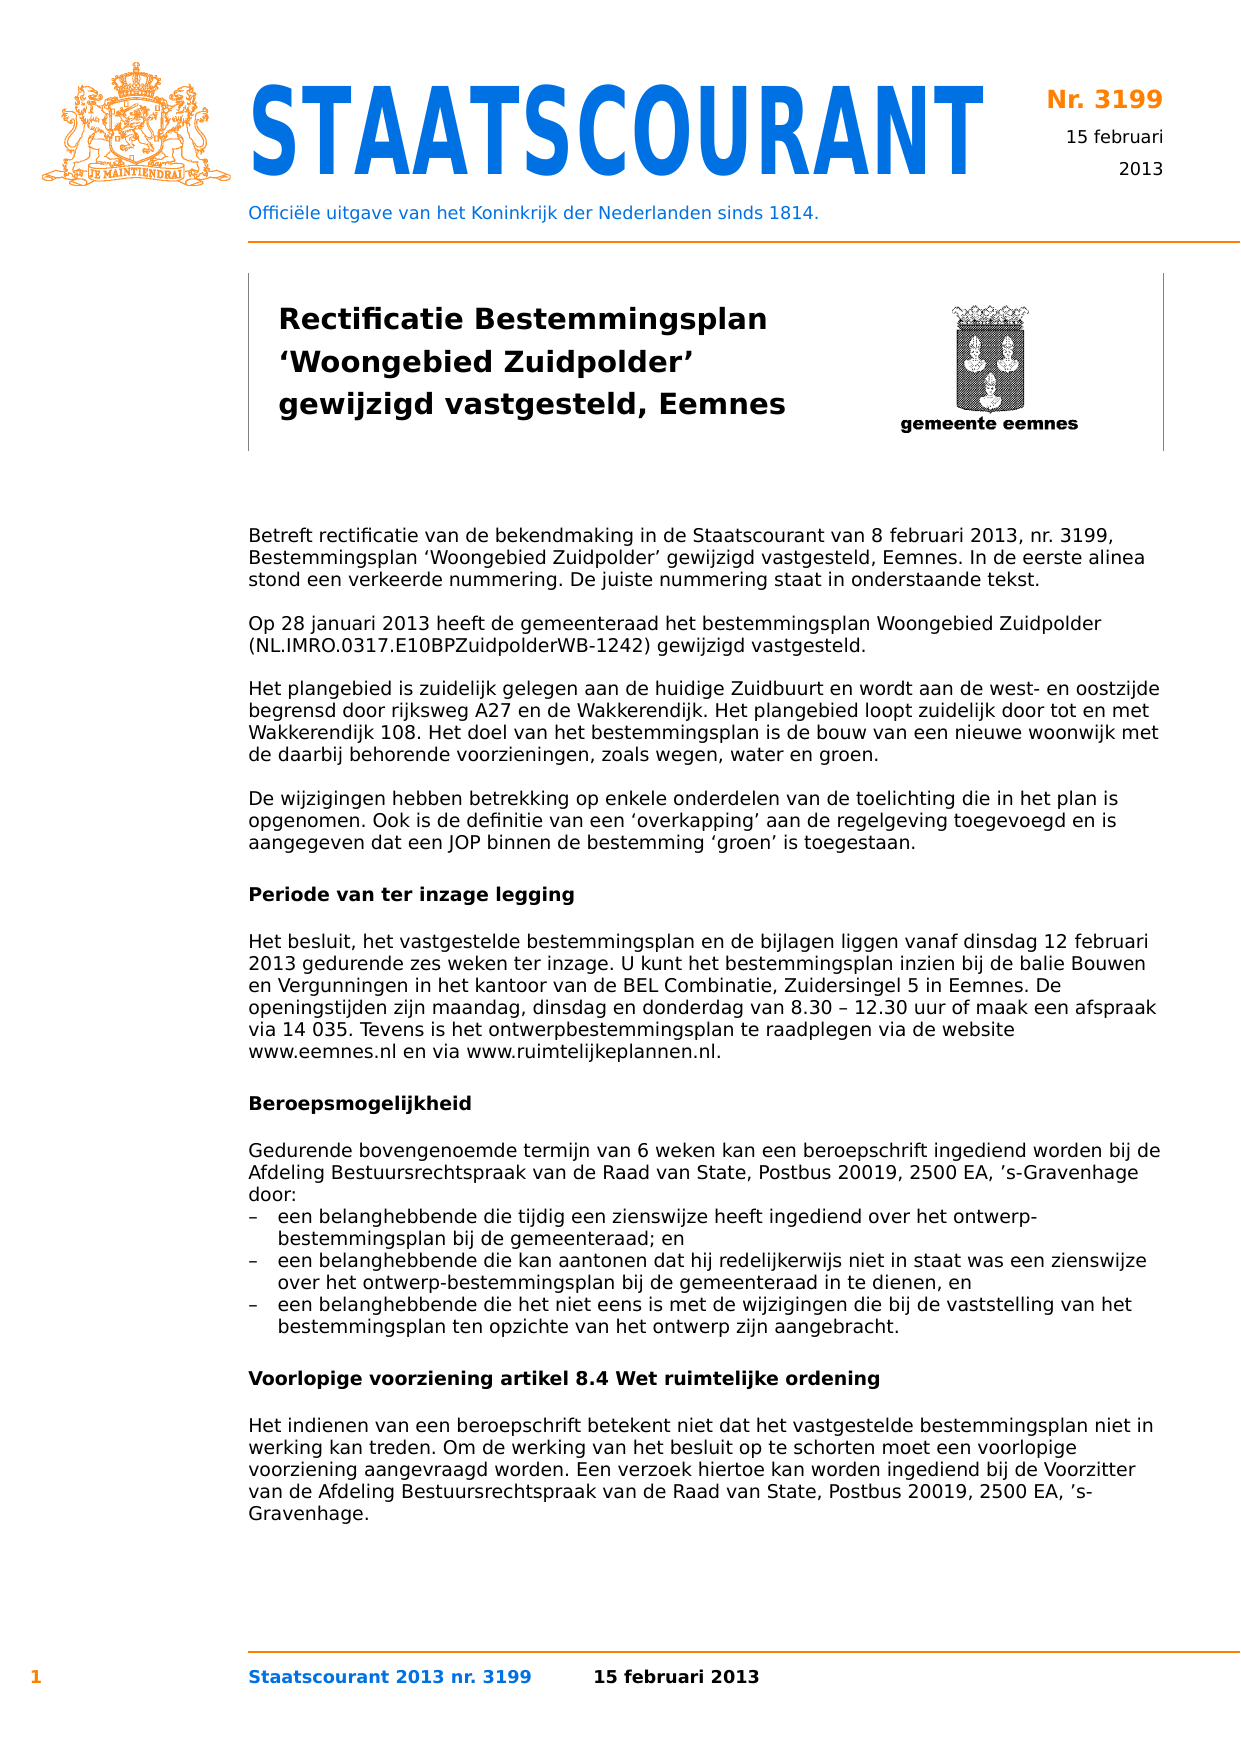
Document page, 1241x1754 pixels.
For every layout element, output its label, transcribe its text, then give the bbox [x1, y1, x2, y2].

subtitle Periode van ter inzage legging [248, 884, 1163, 906]
text Het plangebied is zuidelijk gelegen aan de huidige Zuidbuurt en wordt aan de west- en oostzijde begrensd door rijksweg A27 en de Wakkerendijk. Het plangebied loopt zuidelijk door tot en met Wakkerendijk 108. Het doel van het bestemmingsplan is de bouw van een nieuwe woonwijk met de daarbij behorende voorzieningen, zoals wegen, water en groen. [248, 678, 1163, 766]
text – een belanghebbende die het niet eens is met de wijzigingen die bij de vaststelling van het bestemmingsplan ten opzichte van het ontwerp zijn aangebracht. [248, 1294, 1163, 1338]
text Betreft rectificatie van de bekendmaking in de Staatscourant van 8 februari 2013, nr. 3199, Bestemmingsplan ‘Woongebied Zuidpolder’ gewijzigd vastgesteld, Eemnes. In de eerste alinea stond een verkeerde nummering. De juiste nummering staat in onderstaande tekst. [248, 525, 1163, 591]
table_header Nr. 3199 [998, 62, 1240, 121]
table_cell 2013 [998, 153, 1240, 203]
picture [844, 302, 1134, 433]
table_header STAATSCOURANT [248, 62, 998, 203]
table_header [25, 62, 248, 241]
text Het besluit, het vastgestelde bestemmingsplan en de bijlagen liggen vanaf dinsdag 12 februari 2013 gedurende zes weken ter inzage. U kunt het bestemmingsplan inzien bij de balie Bouwen en Vergunningen in het kantoor van de BEL Combinatie, Zuidersingel 5 in Eemnes. De openingstijden zijn maandag, dinsdag en donderdag van 8.30 – 12.30 uur of maak een afspraak via 14 035. Tevens is het ontwerpbestemmingsplan te raadplegen via de website www.eemnes.nl en via www.ruimtelijkeplannen.nl. [248, 931, 1163, 1063]
text – een belanghebbende die kan aantonen dat hij redelijkerwijs niet in staat was een zienswijze over het ontwerp-bestemmingsplan bij de gemeenteraad in te dienen, en [248, 1250, 1163, 1294]
table_cell Officiële uitgave van het Koninkrijk der Nederlanden sinds 1814. [248, 203, 1240, 241]
subtitle Beroepsmogelijkheid [248, 1093, 1163, 1115]
subtitle Voorlopige voorziening artikel 8.4 Wet ruimtelijke ordening [248, 1368, 1163, 1390]
subtitle Rectificatie Bestemmingsplan ‘Woongebied Zuidpolder’ gewijzigd vastgesteld, Eemnes [249, 273, 1163, 451]
text Het indienen van een beroepschrift betekent niet dat het vastgestelde bestemmingsplan niet in werking kan treden. Om de werking van het besluit op te schorten moet een voorlopige voorziening aangevraagd worden. Een verzoek hiertoe kan worden ingediend bij de Voorzitter van de Afdeling Bestuursrechtspraak van de Raad van State, Postbus 20019, 2500 EA, ’s-Gravenhage. [248, 1415, 1163, 1524]
picture [41, 62, 231, 186]
text Gedurende bovengenoemde termijn van 6 weken kan een beroepschrift ingediend worden bij de Afdeling Bestuursrechtspraak van de Raad van State, Postbus 20019, 2500 EA, ’s-Gravenhage door: [248, 1140, 1163, 1206]
table_cell 15 februari [998, 121, 1240, 153]
text De wijzigingen hebben betrekking op enkele onderdelen van de toelichting die in het plan is opgenomen. Ook is de definitie van een ‘overkapping’ aan de regelgeving toegevoegd en is aangegeven dat een JOP binnen de bestemming ‘groen’ is toegestaan. [248, 788, 1163, 854]
text Op 28 januari 2013 heeft de gemeenteraad het bestemmingsplan Woongebied Zuidpolder (NL.IMRO.0317.E10BPZuidpolderWB-1242) gewijzigd vastgesteld. [248, 612, 1163, 656]
text – een belanghebbende die tijdig een zienswijze heeft ingediend over het ontwerp-bestemmingsplan bij de gemeenteraad; en [248, 1206, 1163, 1250]
